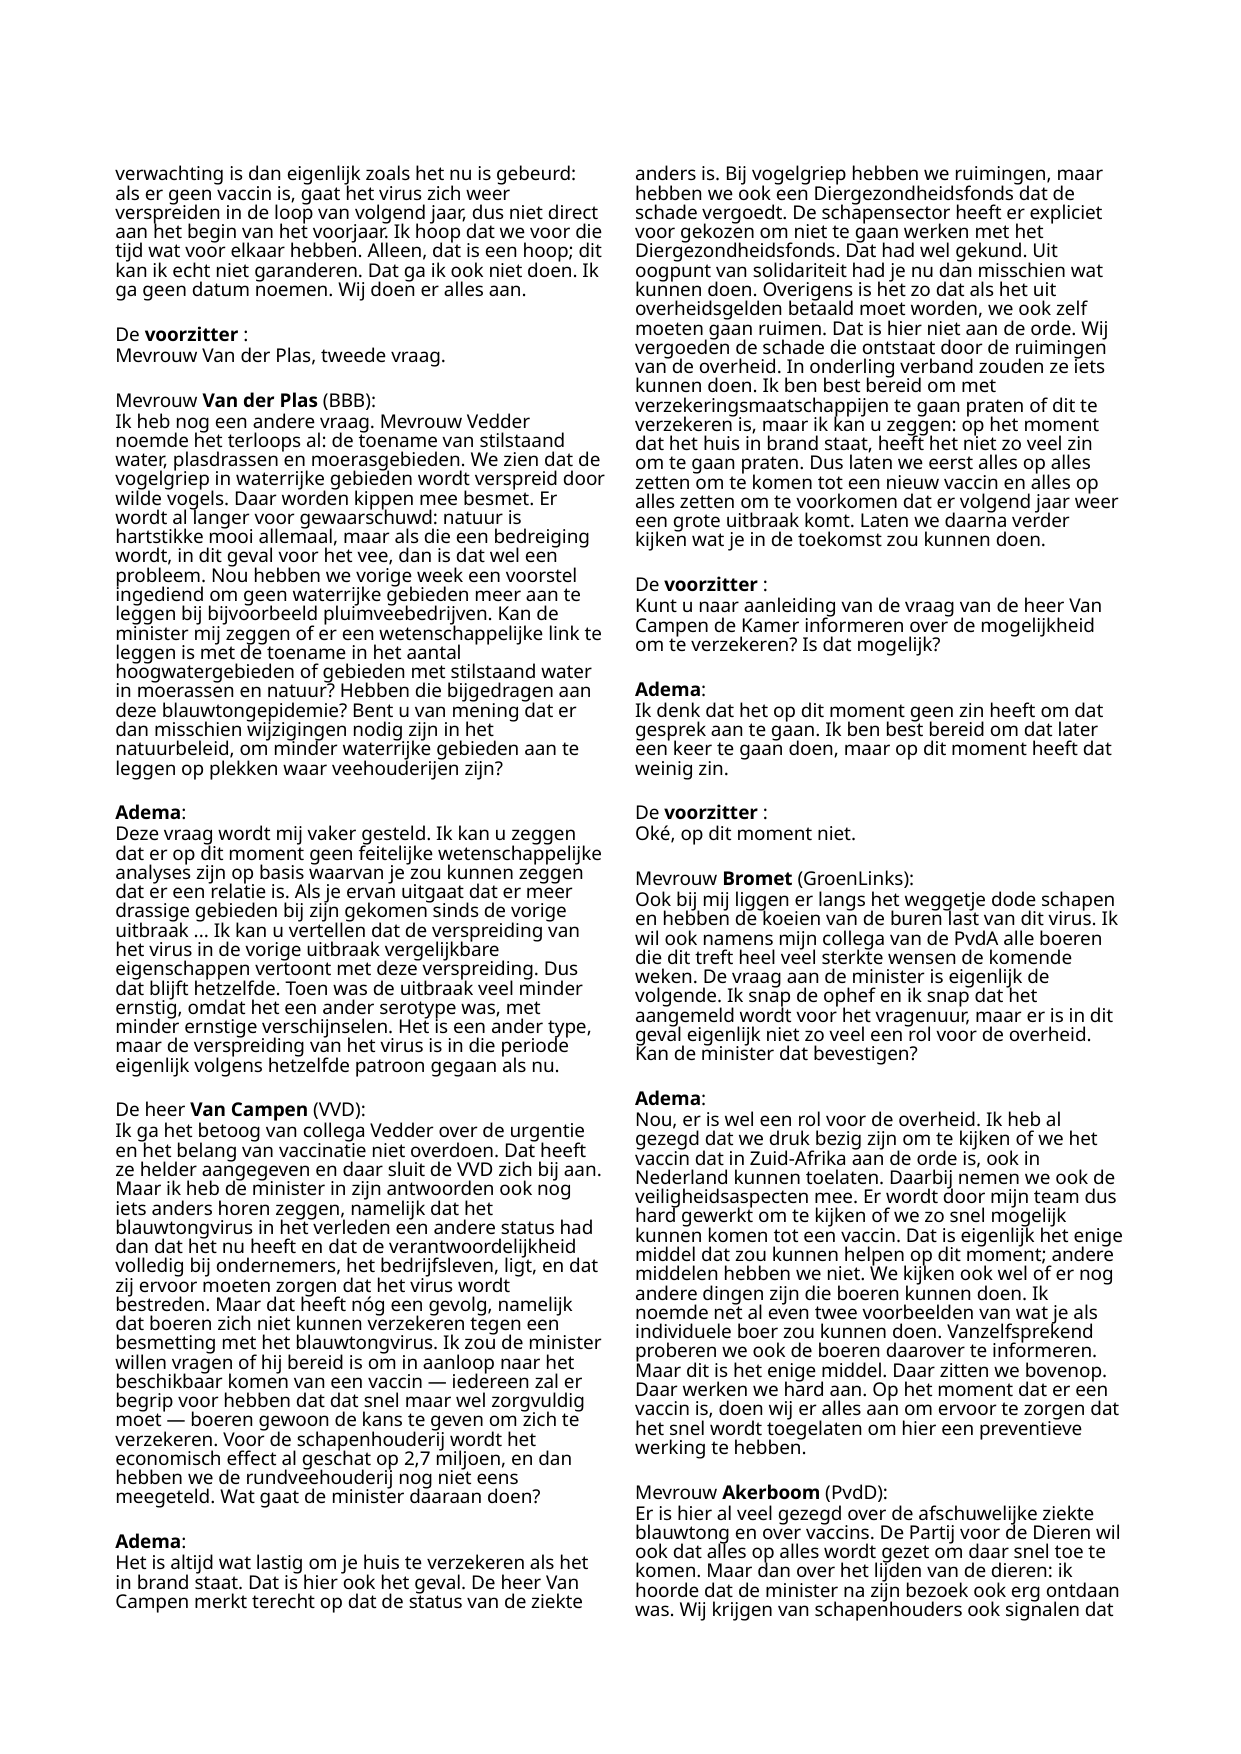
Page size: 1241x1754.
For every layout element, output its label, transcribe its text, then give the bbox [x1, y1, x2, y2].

text Mevrouw Van der Plas (BBB): [115, 387, 605, 413]
text Adema: [115, 799, 605, 825]
text Het is altijd wat lastig om je huis te verzekeren als het in brand staat. Dat is hier ook het geval. De heer Van Campen merkt terecht op dat de status van de ziekte [115, 1554, 605, 1612]
text De voorzitter : [635, 799, 1125, 825]
text Nou, er is wel een rol voor de overheid. Ik heb al gezegd dat we druk bezig zijn om te kijken of we het vaccin dat in Zuid-Afrika aan de orde is, ook in Nederland kunnen toelaten. Daarbij nemen we ook de veiligheidsaspecten mee. Er wordt door mijn team dus hard gewerkt om te kijken of we zo snel mogelijk kunnen komen tot een vaccin. Dat is eigenlijk het enige middel dat zou kunnen helpen op dit moment; andere middelen hebben we niet. We kijken ook wel of er nog andere dingen zijn die boeren kunnen doen. Ik noemde net al even twee voorbeelden van wat je als individuele boer zou kunnen doen. Vanzelfsprekend proberen we ook de boeren daarover te informeren. Maar dit is het enige middel. Daar zitten we bovenop. Daar werken we hard aan. Op het moment dat er een vaccin is, doen wij er alles aan om ervoor te zorgen dat het snel wordt toegelaten om hier een preventieve werking te hebben. [635, 1111, 1125, 1458]
text De heer Van Campen (VVD): [115, 1097, 605, 1122]
text Ook bij mij liggen er langs het weggetje dode schapen en hebben de koeien van de buren last van dit virus. Ik wil ook namens mijn collega van de PvdA alle boeren die dit treft heel veel sterkte wensen de komende weken. De vraag aan de minister is eigenlijk de volgende. Ik snap de ophef en ik snap dat het aangemeld wordt voor het vragenuur, maar er is in dit geval eigenlijk niet zo veel een rol voor de overheid. Kan de minister dat bevestigen? [635, 891, 1125, 1064]
text Ik heb nog een andere vraag. Mevrouw Vedder noemde het terloops al: de toename van stilstaand water, plasdrassen en moerasgebieden. We zien dat de vogelgriep in waterrijke gebieden wordt verspreid door wilde vogels. Daar worden kippen mee besmet. Er wordt al langer voor gewaarschuwd: natuur is hartstikke mooi allemaal, maar als die een bedreiging wordt, in dit geval voor het vee, dan is dat wel een probleem. Nou hebben we vorige week een voorstel ingediend om geen waterrijke gebieden meer aan te leggen bij bijvoorbeeld pluimveebedrijven. Kan de minister mij zeggen of er een wetenschappelijke link te leggen is met de toename in het aantal hoogwatergebieden of gebieden met stilstaand water in moerassen en natuur? Hebben die bijgedragen aan deze blauwtongepidemie? Bent u van mening dat er dan misschien wijzigingen nodig zijn in het natuurbeleid, om minder waterrijke gebieden aan te leggen op plekken waar veehouderijen zijn? [115, 413, 605, 779]
text De voorzitter : [635, 572, 1125, 597]
text Mevrouw Van der Plas, tweede vraag. [115, 347, 605, 366]
text Mevrouw Akerboom (PvdD): [635, 1479, 1125, 1504]
text Er is hier al veel gezegd over de afschuwelijke ziekte blauwtong en over vaccins. De Partij voor de Dieren wil ook dat alles op alles wordt gezet om daar snel toe te komen. Maar dan over het lijden van de dieren: ik hoorde dat de minister na zijn bezoek ook erg ontdaan was. Wij krijgen van schapenhouders ook signalen dat [635, 1504, 1125, 1620]
text Ik ga het betoog van collega Vedder over de urgentie en het belang van vaccinatie niet overdoen. Dat heeft ze helder aangegeven en daar sluit de VVD zich bij aan. Maar ik heb de minister in zijn antwoorden ook nog iets anders horen zeggen, namelijk dat het blauwtongvirus in het verleden een andere status had dan dat het nu heeft en dat de verantwoordelijkheid volledig bij ondernemers, het bedrijfsleven, ligt, en dat zij ervoor moeten zorgen dat het virus wordt bestreden. Maar dat heeft nóg een gevolg, namelijk dat boeren zich niet kunnen verzekeren tegen een besmetting met het blauwtongvirus. Ik zou de minister willen vragen of hij bereid is om in aanloop naar het beschikbaar komen van een vaccin — iedereen zal er begrip voor hebben dat dat snel maar wel zorgvuldig moet — boeren gewoon de kans te geven om zich te verzekeren. Voor de schapenhouderij wordt het economisch effect al geschat op 2,7 miljoen, en dan hebben we de rundveehouderij nog niet eens meegeteld. Wat gaat de minister daaraan doen? [115, 1122, 605, 1508]
text Mevrouw Bromet (GroenLinks): [635, 865, 1125, 891]
text Ik denk dat het op dit moment geen zin heeft om dat gesprek aan te gaan. Ik ben best bereid om dat later een keer te gaan doen, maar op dit moment heeft dat weinig zin. [635, 702, 1125, 779]
text De voorzitter : [115, 321, 605, 347]
text Adema: [115, 1529, 605, 1554]
text Oké, op dit moment niet. [635, 825, 1125, 844]
text verwachting is dan eigenlijk zoals het nu is gebeurd: als er geen vaccin is, gaat het virus zich weer verspreiden in de loop van volgend jaar, dus niet direct aan het begin van het voorjaar. Ik hoop dat we voor die tijd wat voor elkaar hebben. Alleen, dat is een hoop; dit kan ik echt niet garanderen. Dat ga ik ook niet doen. Ik ga geen datum noemen. Wij doen er alles aan. [115, 165, 605, 300]
text Deze vraag wordt mij vaker gesteld. Ik kan u zeggen dat er op dit moment geen feitelijke wetenschappelijke analyses zijn op basis waarvan je zou kunnen zeggen dat er een relatie is. Als je ervan uitgaat dat er meer drassige gebieden bij zijn gekomen sinds de vorige uitbraak ... Ik kan u vertellen dat de verspreiding van het virus in de vorige uitbraak vergelijkbare eigenschappen vertoont met deze verspreiding. Dus dat blijft hetzelfde. Toen was de uitbraak veel minder ernstig, omdat het een ander serotype was, met minder ernstige verschijnselen. Het is een ander type, maar de verspreiding van het virus is in die periode eigenlijk volgens hetzelfde patroon gegaan als nu. [115, 825, 605, 1076]
text anders is. Bij vogelgriep hebben we ruimingen, maar hebben we ook een Diergezondheidsfonds dat de schade vergoedt. De schapensector heeft er expliciet voor gekozen om niet te gaan werken met het Diergezondheidsfonds. Dat had wel gekund. Uit oogpunt van solidariteit had je nu dan misschien wat kunnen doen. Overigens is het zo dat als het uit overheidsgelden betaald moet worden, we ook zelf moeten gaan ruimen. Dat is hier niet aan de orde. Wij vergoeden de schade die ontstaat door de ruimingen van de overheid. In onderling verband zouden ze iets kunnen doen. Ik ben best bereid om met verzekeringsmaatschappijen te gaan praten of dit te verzekeren is, maar ik kan u zeggen: op het moment dat het huis in brand staat, heeft het niet zo veel zin om te gaan praten. Dus laten we eerst alles op alles zetten om te komen tot een nieuw vaccin en alles op alles zetten om te voorkomen dat er volgend jaar weer een grote uitbraak komt. Laten we daarna verder kijken wat je in de toekomst zou kunnen doen. [635, 165, 1125, 551]
text Adema: [635, 676, 1125, 702]
text Adema: [635, 1085, 1125, 1111]
text Kunt u naar aanleiding van de vraag van de heer Van Campen de Kamer informeren over de mogelijkheid om te verzekeren? Is dat mogelijk? [635, 597, 1125, 655]
